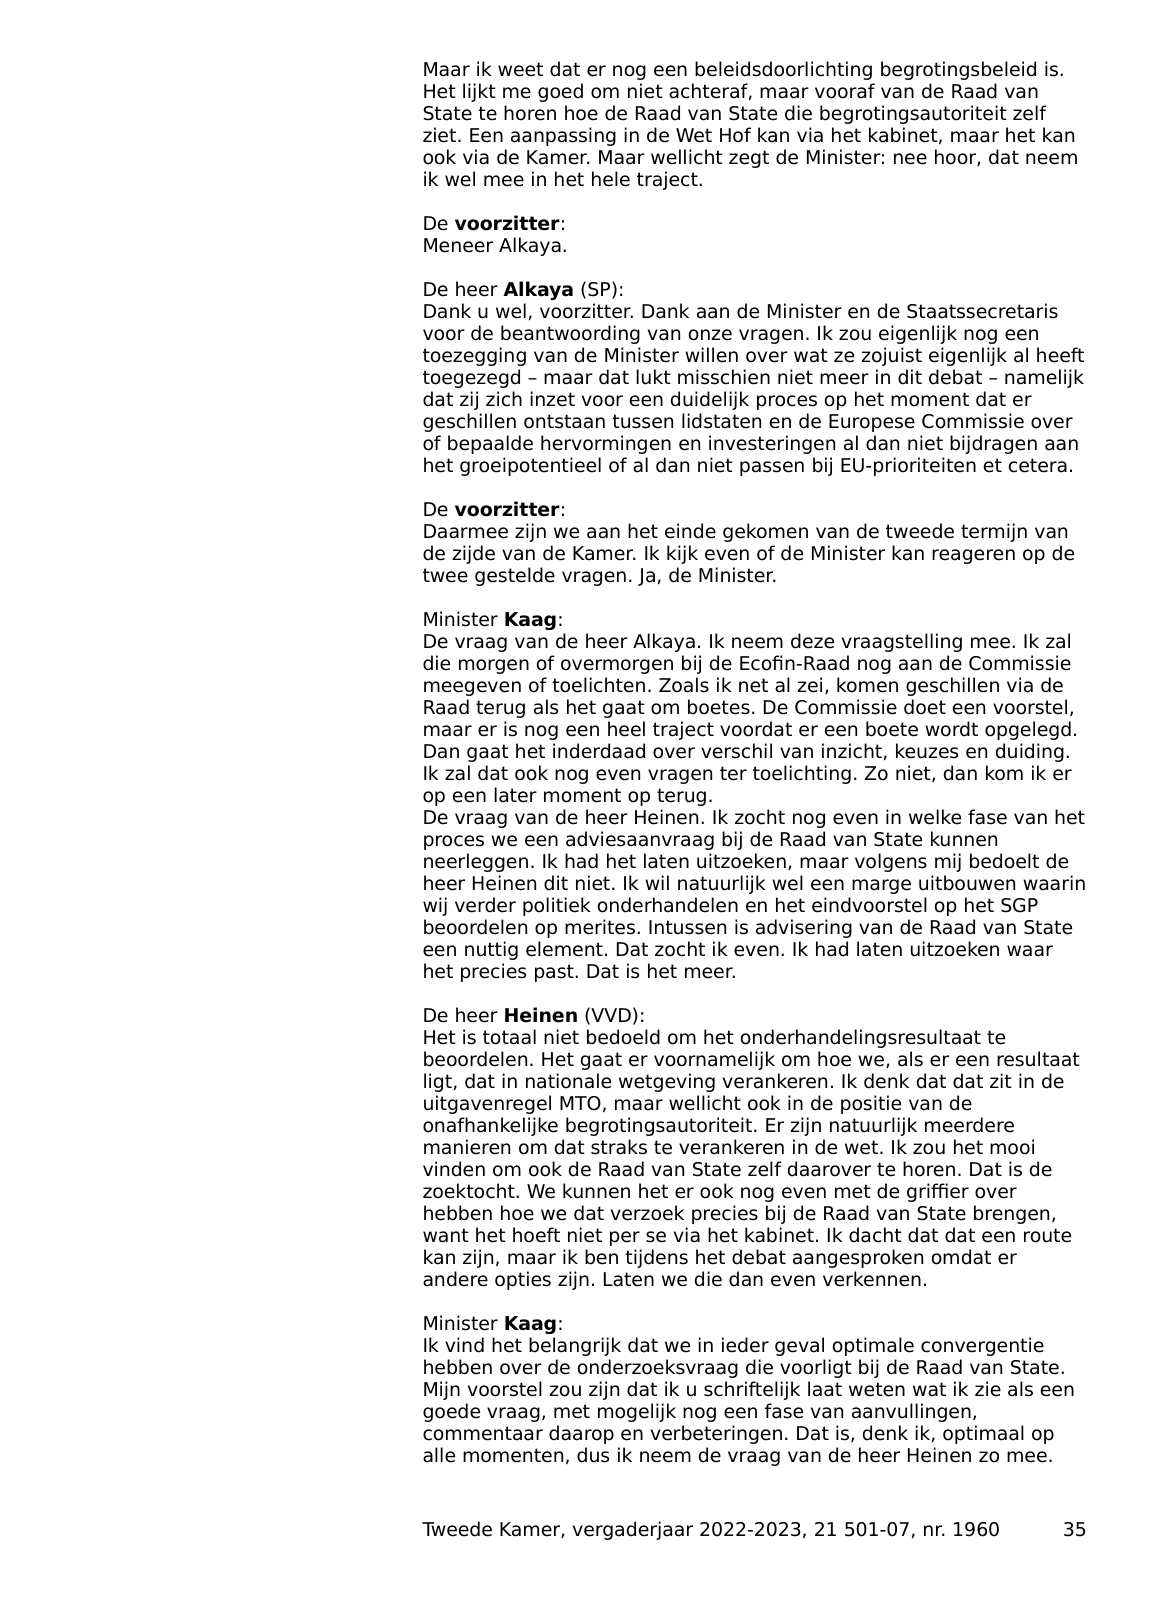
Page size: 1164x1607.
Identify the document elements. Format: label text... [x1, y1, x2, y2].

text De voorzitter: [422, 213, 1087, 235]
text Ik vind het belangrijk dat we in ieder geval optimale convergentie hebben over de onderzoeksvraag die voorligt bij de Raad van State. Mijn voorstel zou zijn dat ik u schriftelijk laat weten wat ik zie als een goede vraag, met mogelijk nog een fase van aanvullingen, commentaar daarop en verbeteringen. Dat is, denk ik, optimaal op alle momenten, dus ik neem de vraag van de heer Heinen zo mee. [422, 1335, 1087, 1467]
text Dank u wel, voorzitter. Dank aan de Minister en de Staatssecretaris voor de beantwoording van onze vragen. Ik zou eigenlijk nog een toezegging van de Minister willen over wat ze zojuist eigenlijk al heeft toegezegd – maar dat lukt misschien niet meer in dit debat – namelijk dat zij zich inzet voor een duidelijk proces op het moment dat er geschillen ontstaan tussen lidstaten en de Europese Commissie over of bepaalde hervormingen en investeringen al dan niet bijdragen aan het groeipotentieel of al dan niet passen bij EU-prioriteiten et cetera. [422, 301, 1087, 477]
text De heer Heinen (VVD): [422, 1005, 1087, 1027]
text De vraag van de heer Alkaya. Ik neem deze vraagstelling mee. Ik zal die morgen of overmorgen bij de Ecofin-Raad nog aan de Commissie meegeven of toelichten. Zoals ik net al zei, komen geschillen via de Raad terug als het gaat om boetes. De Commissie doet een voorstel, maar er is nog een heel traject voordat er een boete wordt opgelegd. Dan gaat het inderdaad over verschil van inzicht, keuzes en duiding. Ik zal dat ook nog even vragen ter toelichting. Zo niet, dan kom ik er op een later moment op terug. [422, 631, 1087, 807]
text De voorzitter: [422, 499, 1087, 521]
text Minister Kaag: [422, 1313, 1087, 1335]
text De heer Alkaya (SP): [422, 279, 1087, 301]
text De vraag van de heer Heinen. Ik zocht nog even in welke fase van het proces we een adviesaanvraag bij de Raad van State kunnen neerleggen. Ik had het laten uitzoeken, maar volgens mij bedoelt de heer Heinen dit niet. Ik wil natuurlijk wel een marge uitbouwen waarin wij verder politiek onderhandelen en het eindvoorstel op het SGP beoordelen op merites. Intussen is advisering van de Raad van State een nuttig element. Dat zocht ik even. Ik had laten uitzoeken waar het precies past. Dat is het meer. [422, 807, 1087, 983]
text Daarmee zijn we aan het einde gekomen van de tweede termijn van de zijde van de Kamer. Ik kijk even of de Minister kan reageren op de twee gestelde vragen. Ja, de Minister. [422, 521, 1087, 587]
text Maar ik weet dat er nog een beleidsdoorlichting begrotingsbeleid is. Het lijkt me goed om niet achteraf, maar vooraf van de Raad van State te horen hoe de Raad van State die begrotingsautoriteit zelf ziet. Een aanpassing in de Wet Hof kan via het kabinet, maar het kan ook via de Kamer. Maar wellicht zegt de Minister: nee hoor, dat neem ik wel mee in het hele traject. [422, 59, 1087, 191]
text Het is totaal niet bedoeld om het onderhandelingsresultaat te beoordelen. Het gaat er voornamelijk om hoe we, als er een resultaat ligt, dat in nationale wetgeving verankeren. Ik denk dat dat zit in de uitgavenregel MTO, maar wellicht ook in de positie van de onafhankelijke begrotingsautoriteit. Er zijn natuurlijk meerdere manieren om dat straks te verankeren in de wet. Ik zou het mooi vinden om ook de Raad van State zelf daarover te horen. Dat is de zoektocht. We kunnen het er ook nog even met de griffier over hebben hoe we dat verzoek precies bij de Raad van State brengen, want het hoeft niet per se via het kabinet. Ik dacht dat dat een route kan zijn, maar ik ben tijdens het debat aangesproken omdat er andere opties zijn. Laten we die dan even verkennen. [422, 1027, 1087, 1291]
text Meneer Alkaya. [422, 235, 1087, 257]
text Minister Kaag: [422, 609, 1087, 631]
